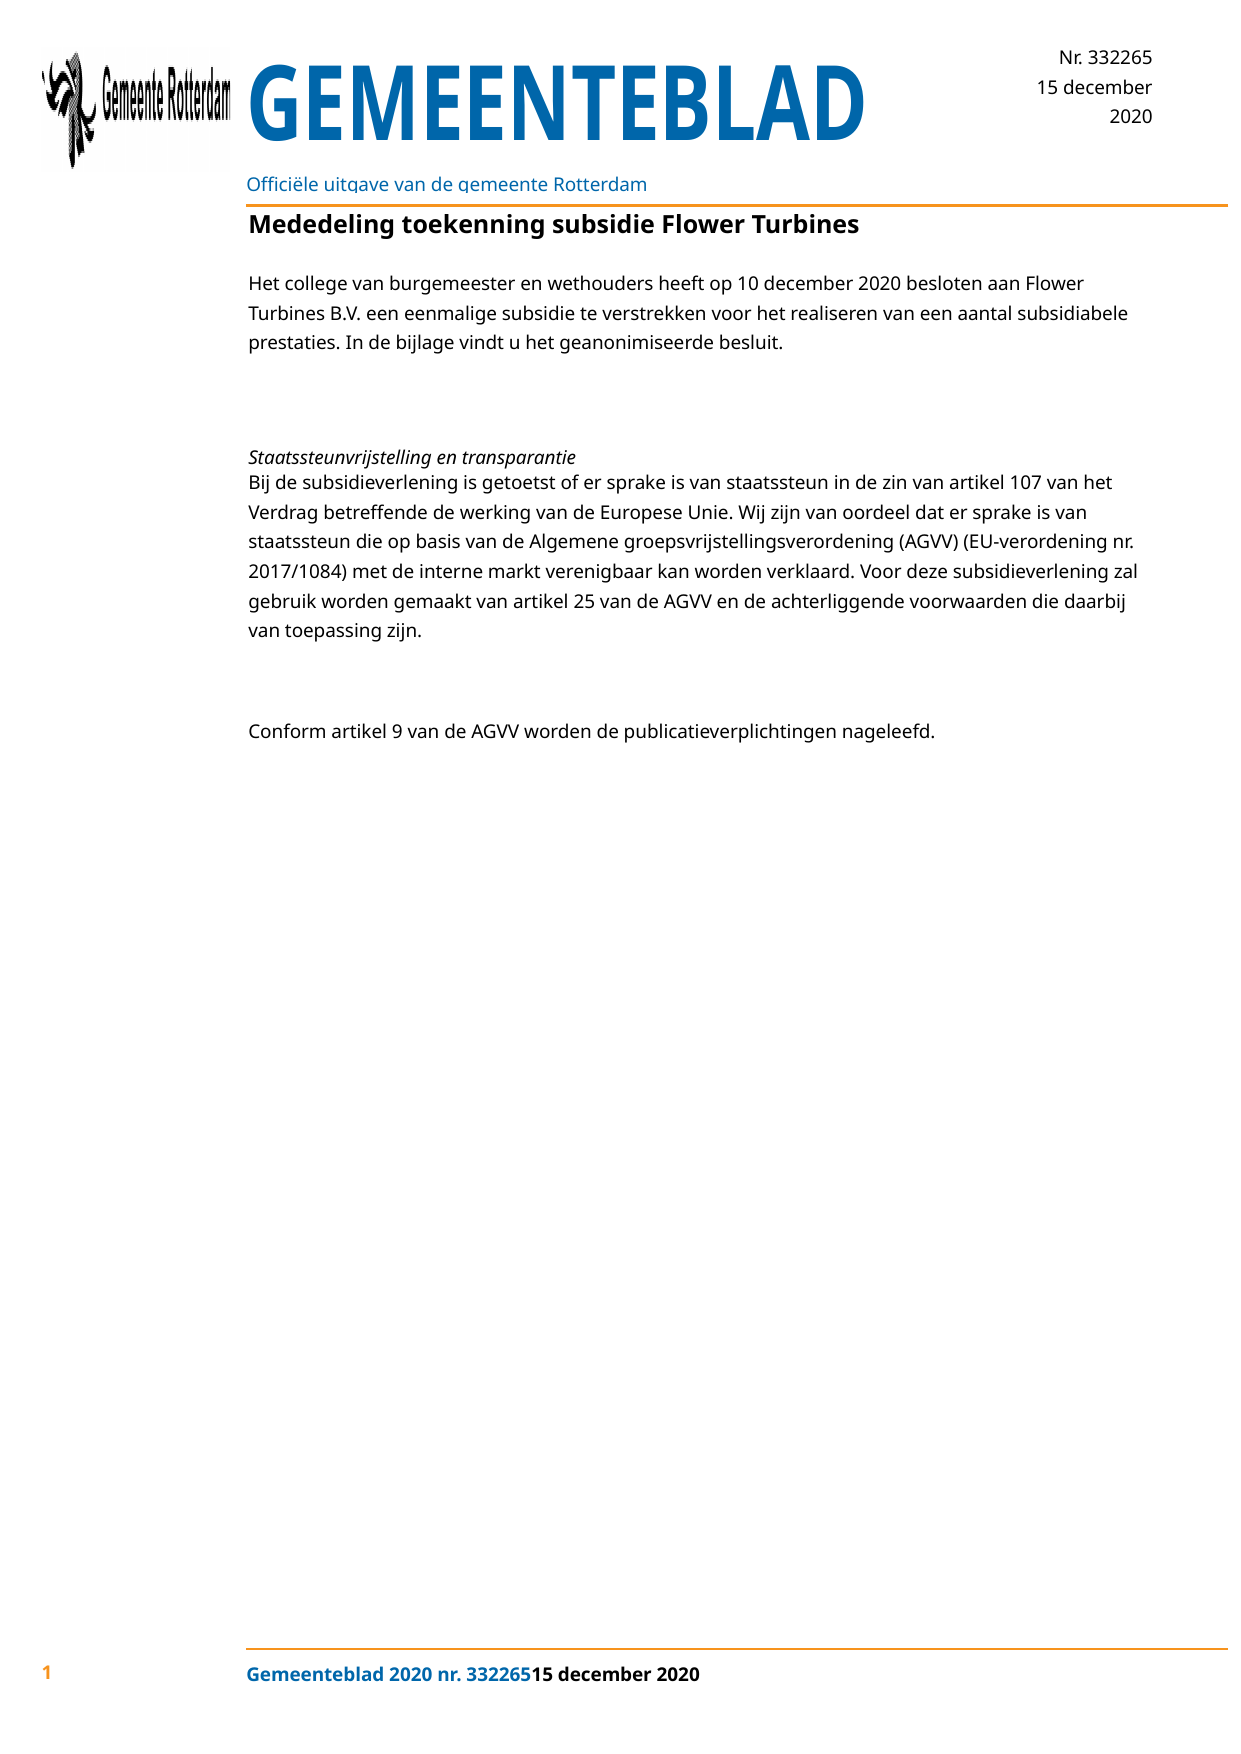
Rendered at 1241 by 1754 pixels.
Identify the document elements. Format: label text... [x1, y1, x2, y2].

picture [41, 47, 231, 172]
text Het college van burgemeester en wethouders heeft op 10 december 2020 besloten aan Flower Turbines B.V. een eenmalige subsidie te verstrekken voor het realiseren van een aantal subsidiabele prestaties. In de bijlage vindt u het geanonimiseerde besluit. [248, 270, 1152, 355]
text Staatssteunvrijstelling en transparantie [248, 444, 1152, 469]
text Bij de subsidieverlening is getoetst of er sprake is van staatssteun in de zin van artikel 107 van het Verdrag betreffende de werking van de Europese Unie. Wij zijn van oordeel dat er sprake is van staatssteun die op basis van de Algemene groepsvrijstellingsverordening (AGVV) (EU-verordening nr. 2017/1084) met de interne markt verenigbaar kan worden verklaard. Voor deze subsidieverlening zal gebruik worden gemaakt van artikel 25 van de AGVV en de achterliggende voorwaarden die daarbij van toepassing zijn. [248, 469, 1152, 643]
text Mededeling toekenning subsidie Flower Turbines [248, 207, 1152, 241]
text Conform artikel 9 van de AGVV worden de publicatieverplichtingen nageleefd. [248, 718, 1152, 744]
